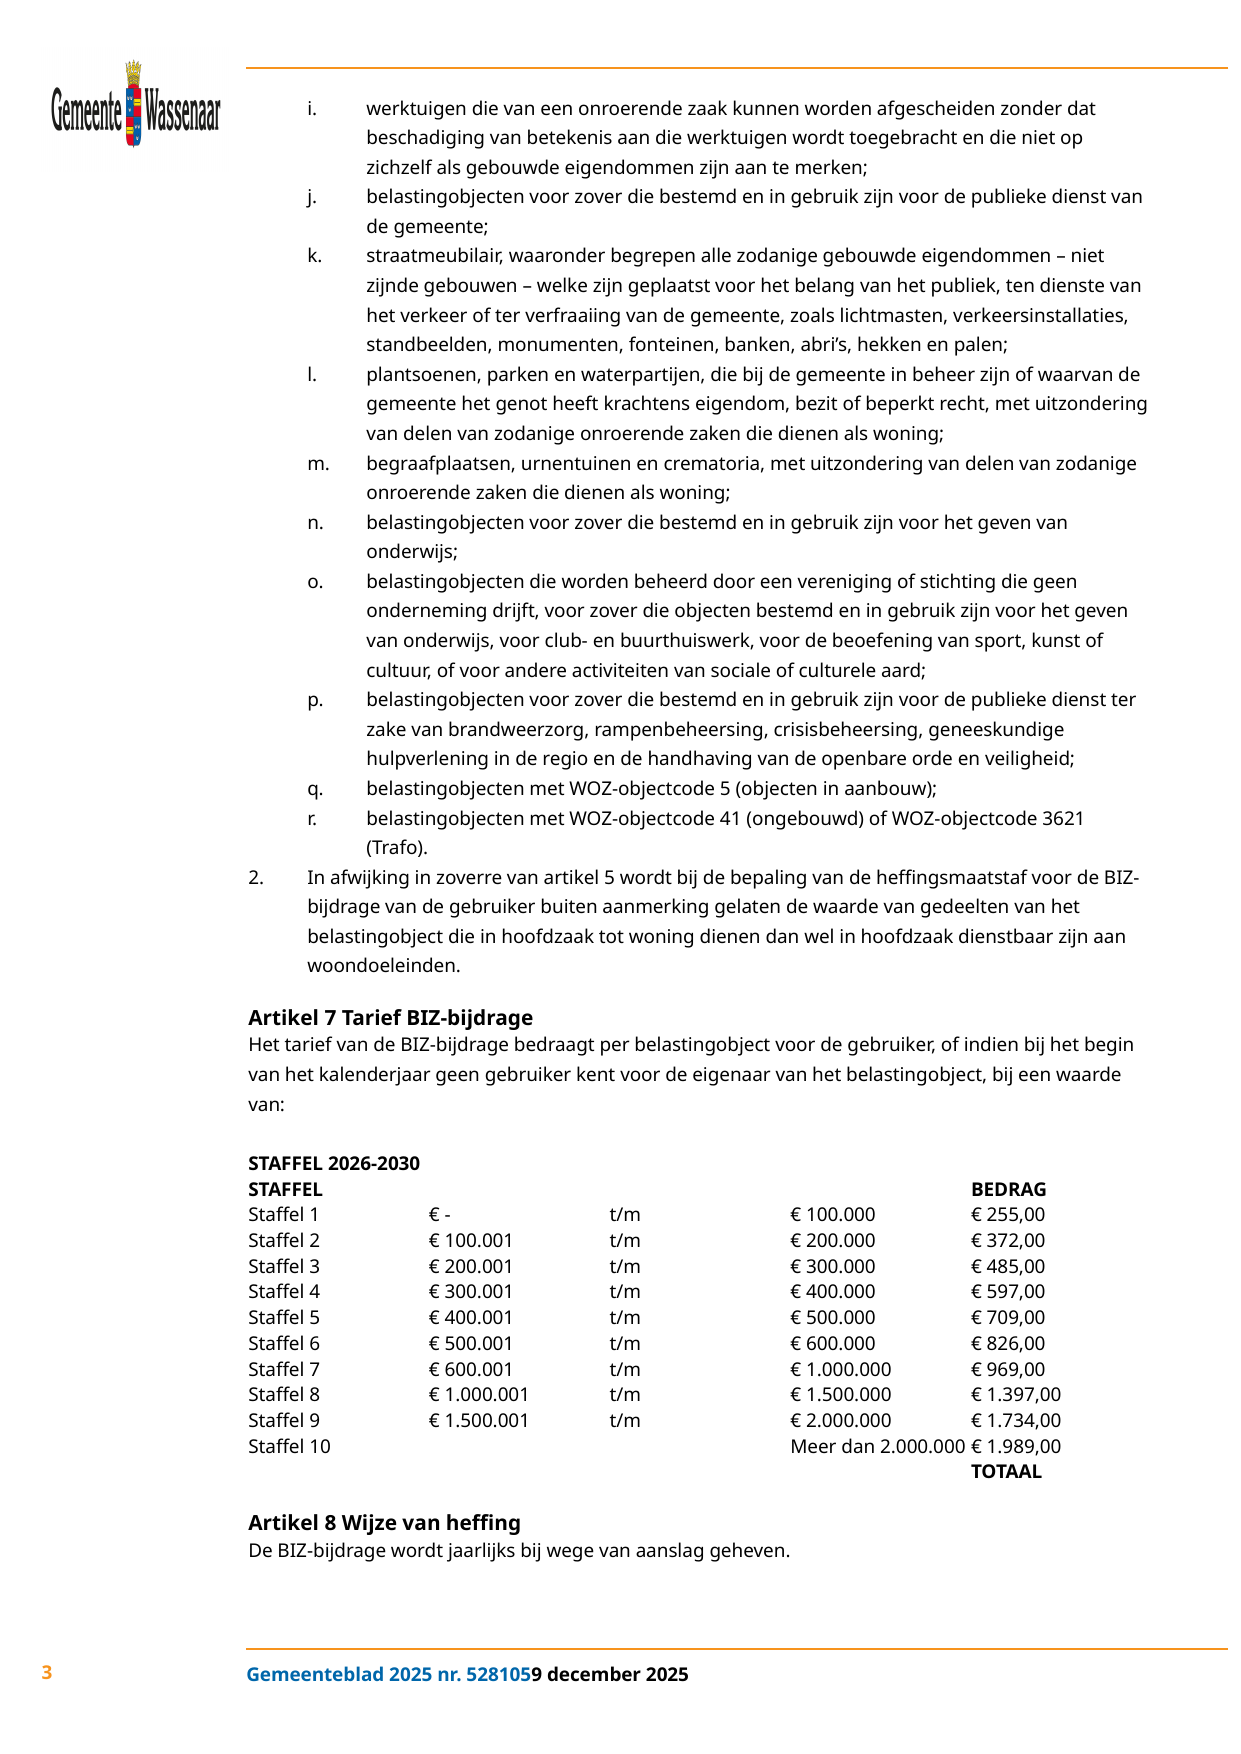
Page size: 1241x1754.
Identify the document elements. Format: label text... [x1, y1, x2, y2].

table_cell € 1.000.000 [790, 1356, 971, 1382]
text Het tarief van de BIZ-bijdrage bedraagt per belastingobject voor de gebruiker, of indien bij het begin van het kalenderjaar geen gebruiker kent voor de eigenaar van het belastingobject, bij een waarde van: [248, 1032, 1152, 1116]
text Artikel 7 Tarief BIZ-bijdrage [248, 1003, 1152, 1032]
table_cell Meer dan 2.000.000 [790, 1433, 971, 1459]
table_cell Staffel 5 [248, 1304, 429, 1330]
list belastingobjecten voor zover die bestemd en in gebruik zijn voor de publieke dienst ter zake van brandweerzorg, rampenbeheersing, crisisbeheersing, geneeskundige hulpverlening in de regio en de handhaving van de openbare orde en veiligheid; [307, 686, 1152, 771]
table_cell [609, 1433, 790, 1459]
table_cell € 1.734,00 [971, 1407, 1152, 1433]
table_cell € 372,00 [971, 1227, 1152, 1253]
table_cell [429, 1176, 609, 1201]
table_cell € 100.000 [790, 1201, 971, 1227]
list In afwijking in zoverre van artikel 5 wordt bij de bepaling van de heffingsmaatstaf voor de BIZ-bijdrage van de gebruiker buiten aanmerking gelaten de waarde van gedeelten van het belastingobject die in hoofdzaak tot woning dienen dan wel in hoofdzaak dienstbaar zijn aan woondoeleinden. [248, 864, 1152, 978]
table_cell t/m [609, 1382, 790, 1407]
table_cell t/m [609, 1356, 790, 1382]
text De BIZ-bijdrage wordt jaarlijks bij wege van aanslag geheven. [248, 1537, 1152, 1563]
table_cell t/m [609, 1330, 790, 1356]
table_cell € 1.397,00 [971, 1382, 1152, 1407]
table_cell BEDRAG [971, 1176, 1152, 1201]
table_cell € 300.001 [429, 1279, 609, 1304]
table_cell € 400.000 [790, 1279, 971, 1304]
table_cell € 485,00 [971, 1253, 1152, 1279]
table_cell Staffel 8 [248, 1382, 429, 1407]
table_cell t/m [609, 1279, 790, 1304]
table_cell Staffel 9 [248, 1407, 429, 1433]
list begraafplaatsen, urnentuinen en crematoria, met uitzondering van delen van zodanige onroerende zaken die dienen als woning; [307, 450, 1152, 505]
list plantsoenen, parken en waterpartijen, die bij de gemeente in beheer zijn of waarvan de gemeente het genot heeft krachtens eigendom, bezit of beperkt recht, met uitzondering van delen van zodanige onroerende zaken die dienen als woning; [307, 361, 1152, 446]
table_cell € 500.001 [429, 1330, 609, 1356]
table_cell € 826,00 [971, 1330, 1152, 1356]
list belastingobjecten voor zover die bestemd en in gebruik zijn voor de publieke dienst van de gemeente; [307, 183, 1152, 239]
table_cell Staffel 7 [248, 1356, 429, 1382]
list belastingobjecten voor zover die bestemd en in gebruik zijn voor het geven van onderwijs; [307, 509, 1152, 564]
table_cell € 2.000.000 [790, 1407, 971, 1433]
table_cell [248, 1459, 429, 1484]
table_cell t/m [609, 1304, 790, 1330]
table_cell [429, 1433, 609, 1459]
table_cell € 709,00 [971, 1304, 1152, 1330]
table_cell TOTAAL [971, 1459, 1152, 1484]
table_cell Staffel 1 [248, 1201, 429, 1227]
table_cell € 500.000 [790, 1304, 971, 1330]
table_cell Staffel 2 [248, 1227, 429, 1253]
table_cell STAFFEL [248, 1176, 429, 1201]
text Artikel 8 Wijze van heffing [248, 1508, 1152, 1537]
table_cell € 200.000 [790, 1227, 971, 1253]
list belastingobjecten met WOZ-objectcode 41 (ongebouwd) of WOZ-objectcode 3621 (Trafo). [307, 805, 1152, 860]
table_cell Staffel 10 [248, 1433, 429, 1459]
table_cell [429, 1459, 609, 1484]
picture [41, 47, 231, 172]
table_cell Staffel 6 [248, 1330, 429, 1356]
table_cell € 600.001 [429, 1356, 609, 1382]
table_cell Staffel 3 [248, 1253, 429, 1279]
table_cell € 1.500.000 [790, 1382, 971, 1407]
table_cell € 400.001 [429, 1304, 609, 1330]
table_cell € 200.001 [429, 1253, 609, 1279]
list belastingobjecten met WOZ-objectcode 5 (objecten in aanbouw); [307, 775, 1152, 801]
table_cell t/m [609, 1253, 790, 1279]
table_cell [609, 1459, 790, 1484]
table_cell € - [429, 1201, 609, 1227]
table_cell [790, 1176, 971, 1201]
table_cell t/m [609, 1407, 790, 1433]
table_cell € 600.000 [790, 1330, 971, 1356]
table_header STAFFEL 2026-2030 [248, 1150, 1152, 1176]
list werktuigen die van een onroerende zaak kunnen worden afgescheiden zonder dat beschadiging van betekenis aan die werktuigen wordt toegebracht en die niet op zichzelf als gebouwde eigendommen zijn aan te merken; [307, 95, 1152, 180]
table_cell € 255,00 [971, 1201, 1152, 1227]
table_cell € 969,00 [971, 1356, 1152, 1382]
table_cell € 1.989,00 [971, 1433, 1152, 1459]
list straatmeubilair, waaronder begrepen alle zodanige gebouwde eigendommen – niet zijnde gebouwen – welke zijn geplaatst voor het belang van het publiek, ten dienste van het verkeer of ter verfraaiing van de gemeente, zoals lichtmasten, verkeersinstallaties, standbeelden, monumenten, fonteinen, banken, abri’s, hekken en palen; [307, 243, 1152, 357]
table_cell € 100.001 [429, 1227, 609, 1253]
table_cell Staffel 4 [248, 1279, 429, 1304]
table_cell t/m [609, 1227, 790, 1253]
table_cell € 597,00 [971, 1279, 1152, 1304]
table_cell € 300.000 [790, 1253, 971, 1279]
table_cell € 1.500.001 [429, 1407, 609, 1433]
table_cell [790, 1459, 971, 1484]
list belastingobjecten die worden beheerd door een vereniging of stichting die geen onderneming drijft, voor zover die objecten bestemd en in gebruik zijn voor het geven van onderwijs, voor club- en buurthuiswerk, voor de beoefening van sport, kunst of cultuur, of voor andere activiteiten van sociale of culturele aard; [307, 568, 1152, 683]
table_cell € 1.000.001 [429, 1382, 609, 1407]
table_cell t/m [609, 1201, 790, 1227]
table_cell [609, 1176, 790, 1201]
